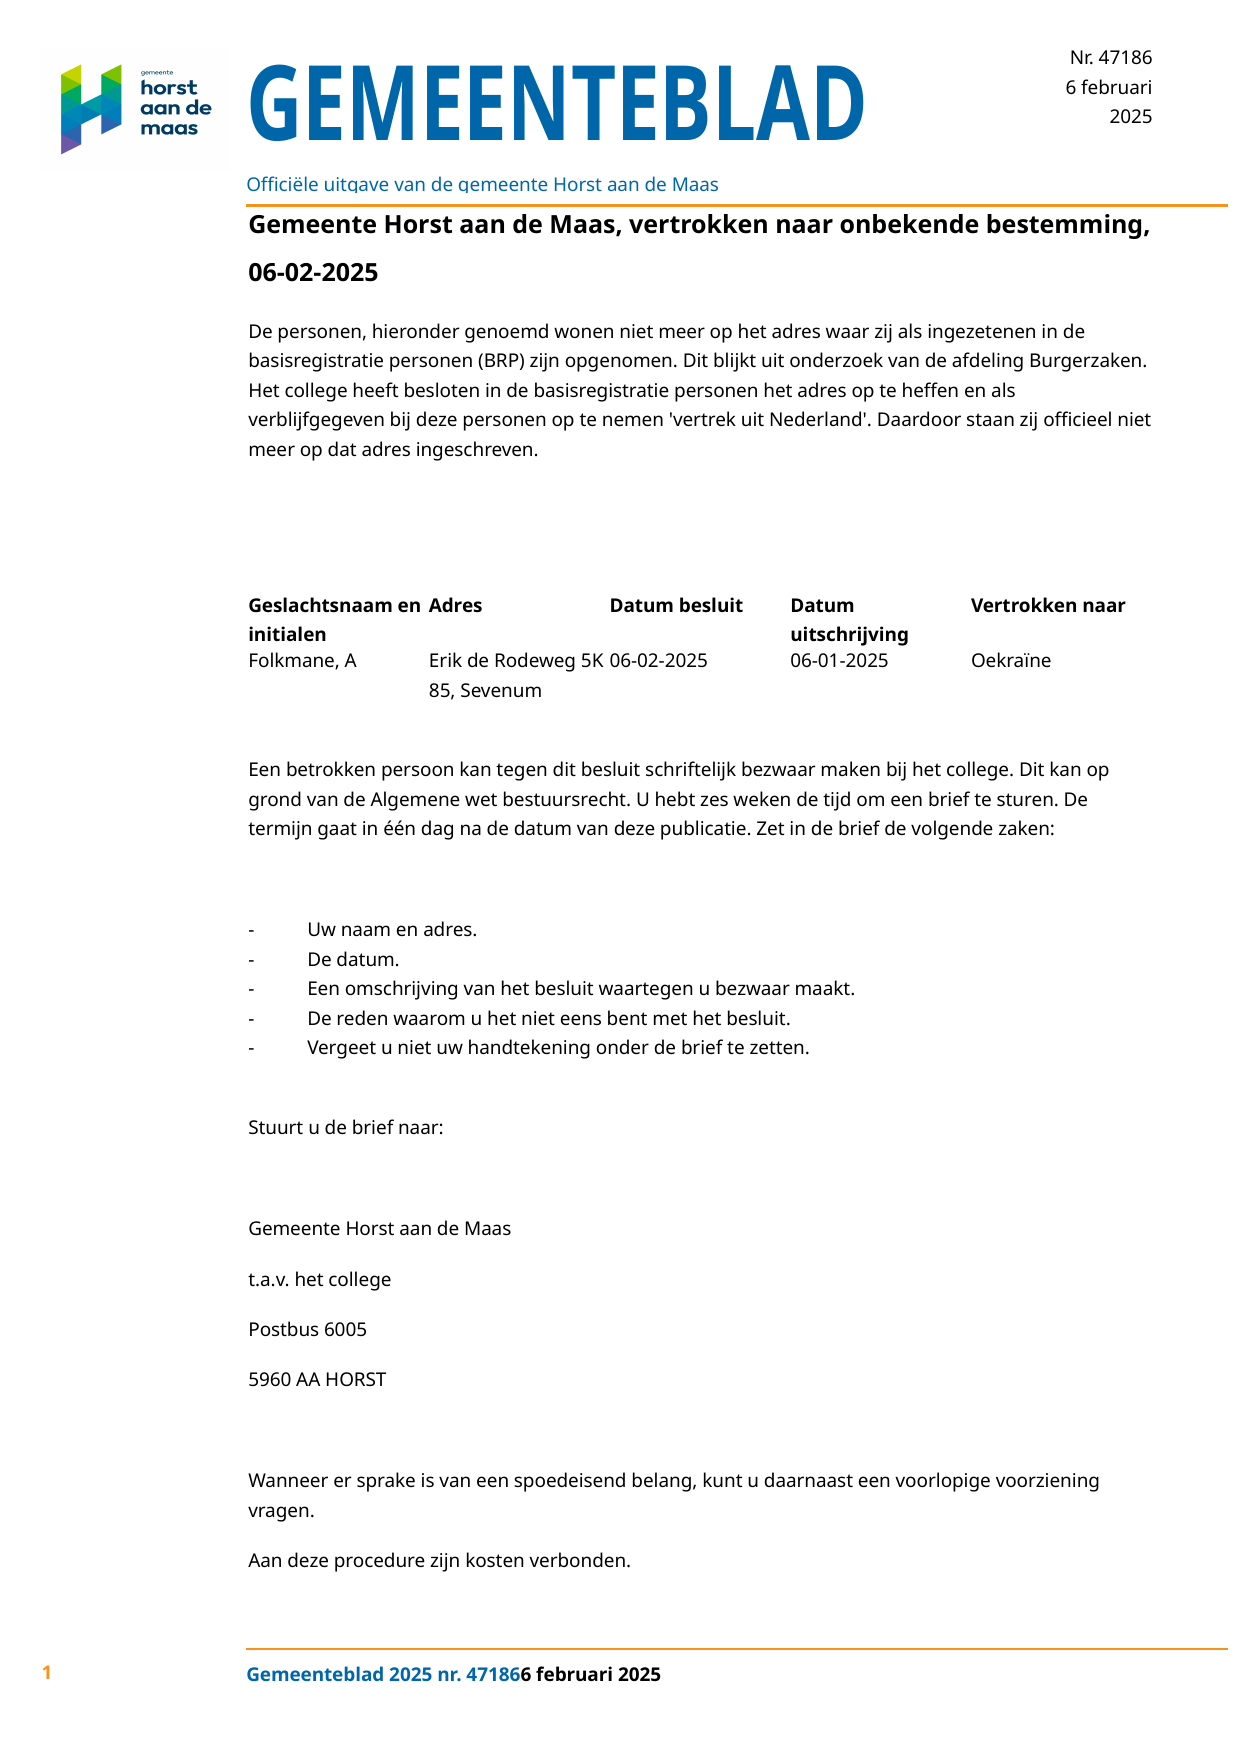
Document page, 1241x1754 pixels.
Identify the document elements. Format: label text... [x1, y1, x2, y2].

list Een omschrijving van het besluit waartegen u bezwaar maakt. [248, 975, 1152, 1001]
table_header Datum uitschrijving [790, 592, 971, 647]
text Gemeente Horst aan de Maas, vertrokken naar onbekende bestemming, 06-02-2025 [248, 207, 1152, 288]
table_cell [399, 563, 549, 589]
text Postbus 6005 [248, 1316, 1152, 1342]
text 5960 AA HORST [248, 1367, 1152, 1392]
text Wanneer er sprake is van een spoedeisend belang, kunt u daarnaast een voorlopige voorziening vragen. [248, 1467, 1152, 1523]
table_cell Folkmane, A [248, 647, 429, 703]
text De personen, hieronder genoemd wonen niet meer op het adres waar zij als ingezetenen in de basisregistratie personen (BRP) zijn opgenomen. Dit blijkt uit onderzoek van de afdeling Burgerzaken. Het college heeft besloten in de basisregistratie personen het adres op te heffen en als verblijfgegeven bij deze personen op te nemen 'vertrek uit Nederland'. Daardoor staan zij officieel niet meer op dat adres ingeschreven. [248, 318, 1152, 462]
picture [41, 47, 231, 172]
list Uw naam en adres. [248, 916, 1152, 942]
list De datum. [248, 946, 1152, 972]
table_header Vertrokken naar [971, 592, 1152, 647]
table_header [248, 537, 398, 563]
text Aan deze procedure zijn kosten verbonden. [248, 1547, 1152, 1573]
table_cell Oekraïne [971, 647, 1152, 703]
table_header Datum besluit [609, 592, 790, 647]
table_cell Erik de Rodeweg 5K 85, Sevenum [429, 647, 609, 703]
text t.a.v. het college [248, 1266, 1152, 1292]
table_header Geslachtsnaam en initialen [248, 592, 429, 647]
table_cell 06-01-2025 [790, 647, 971, 703]
list Vergeet u niet uw handtekening onder de brief te zetten. [248, 1034, 1152, 1060]
table_cell [248, 563, 398, 589]
text Gemeente Horst aan de Maas [248, 1215, 1152, 1241]
table_header [399, 537, 549, 563]
text Stuurt u de brief naar: [248, 1114, 1152, 1140]
text Een betrokken persoon kan tegen dit besluit schriftelijk bezwaar maken bij het college. Dit kan op grond van de Algemene wet bestuursrecht. U hebt zes weken de tijd om een brief te sturen. De termijn gaat in één dag na de datum van deze publicatie. Zet in de brief de volgende zaken: [248, 756, 1152, 841]
table_header Adres [429, 592, 609, 647]
table_cell 06-02-2025 [609, 647, 790, 703]
list De reden waarom u het niet eens bent met het besluit. [248, 1005, 1152, 1031]
table_header [549, 537, 700, 563]
